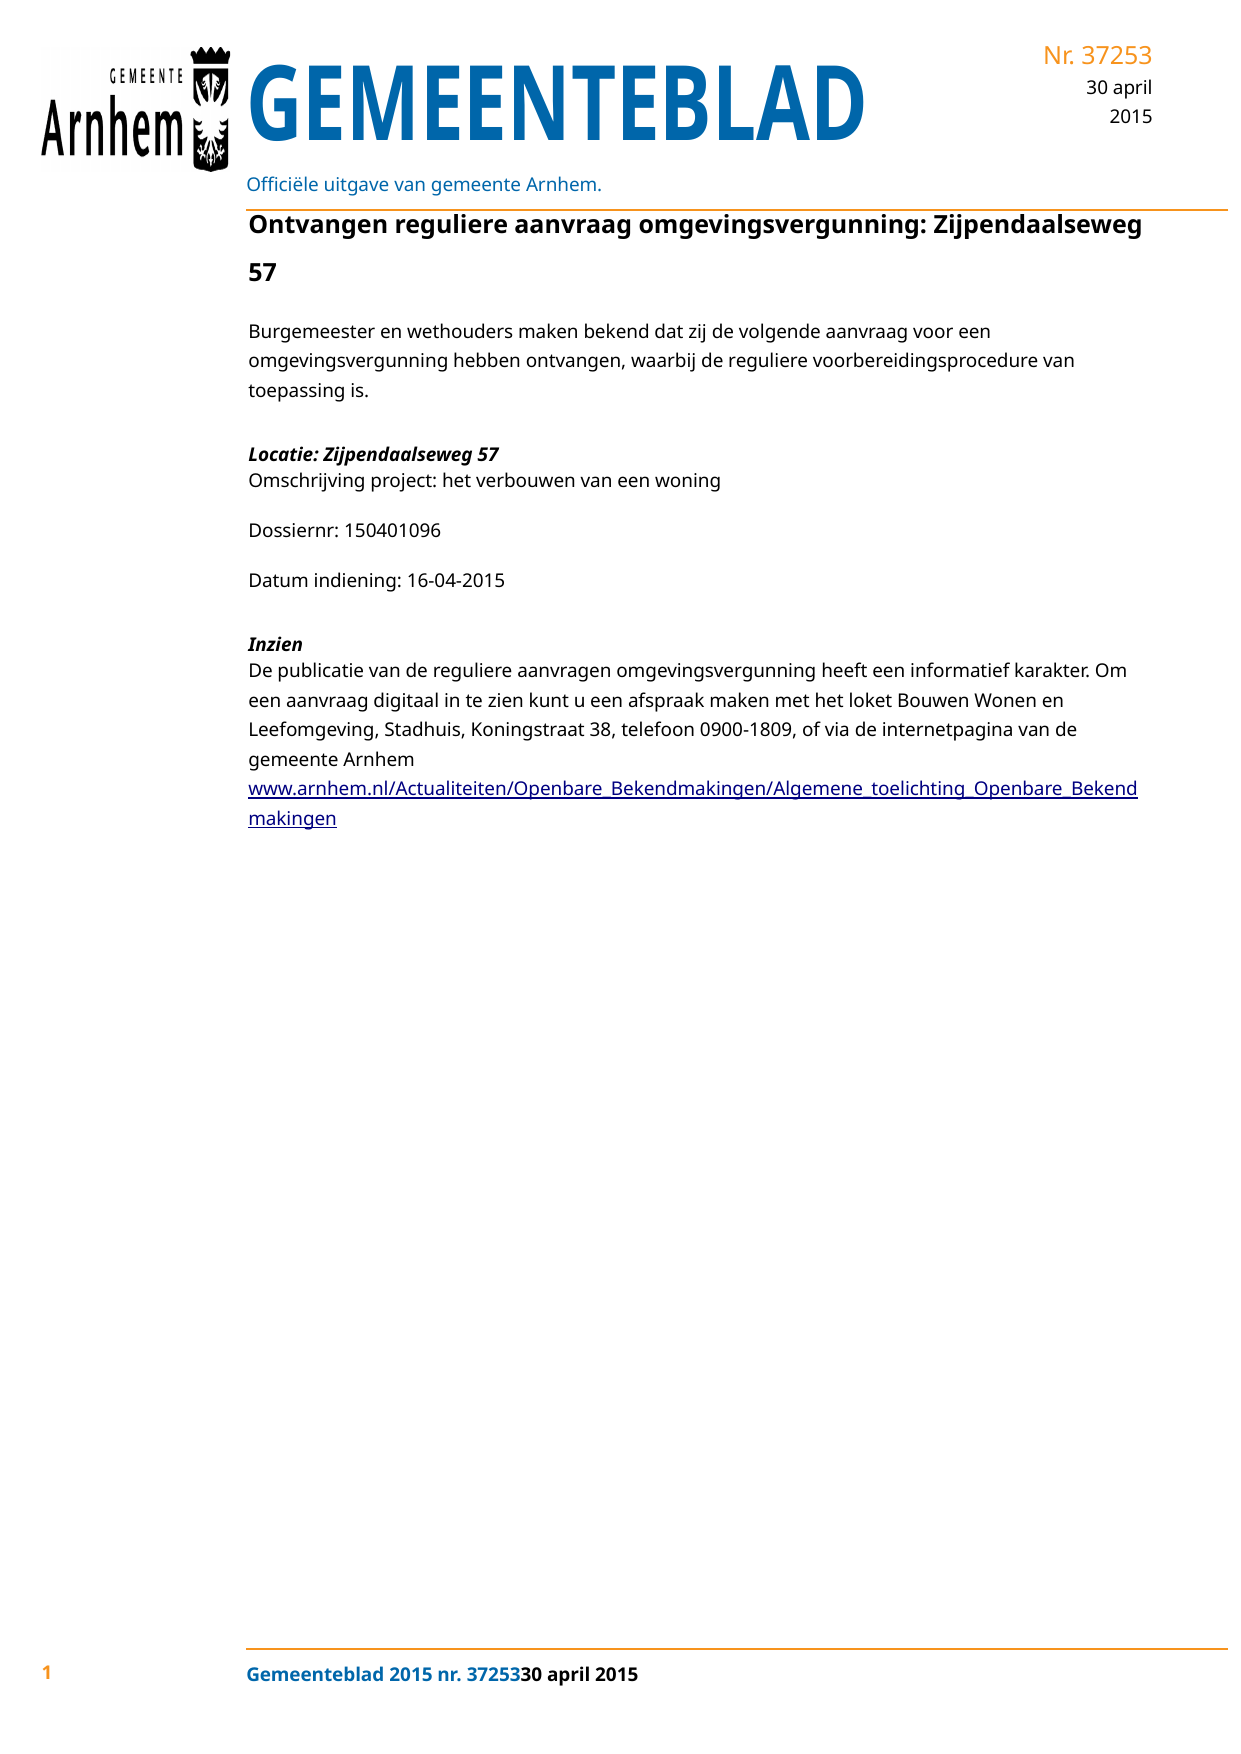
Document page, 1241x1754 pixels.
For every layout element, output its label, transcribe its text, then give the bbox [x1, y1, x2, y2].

picture [41, 47, 231, 172]
text Locatie: Zijpendaalseweg 57 [248, 441, 1152, 467]
text Omschrijving project: het verbouwen van een woning [248, 467, 1152, 492]
text Inzien [248, 632, 1152, 657]
text De publicatie van de reguliere aanvragen omgevingsvergunning heeft een informatief karakter. Om een aanvraag digitaal in te zien kunt u een afspraak maken met het loket Bouwen Wonen en Leefomgeving, Stadhuis, Koningstraat 38, telefoon 0900-1809, of via de internetpagina van de gemeente Arnhem www.arnhem.nl/Actualiteiten/Openbare_Bekendmakingen/Algemene_toelichting_Openbare_Bekendmakingen [248, 657, 1152, 831]
text Burgemeester en wethouders maken bekend dat zij de volgende aanvraag voor een omgevingsvergunning hebben ontvangen, waarbij de reguliere voorbereidingsprocedure van toepassing is. [248, 318, 1152, 403]
text Ontvangen reguliere aanvraag omgevingsvergunning: Zijpendaalseweg 57 [248, 211, 1152, 288]
text Datum indiening: 16-04-2015 [248, 568, 1152, 593]
text Dossiernr: 150401096 [248, 517, 1152, 543]
